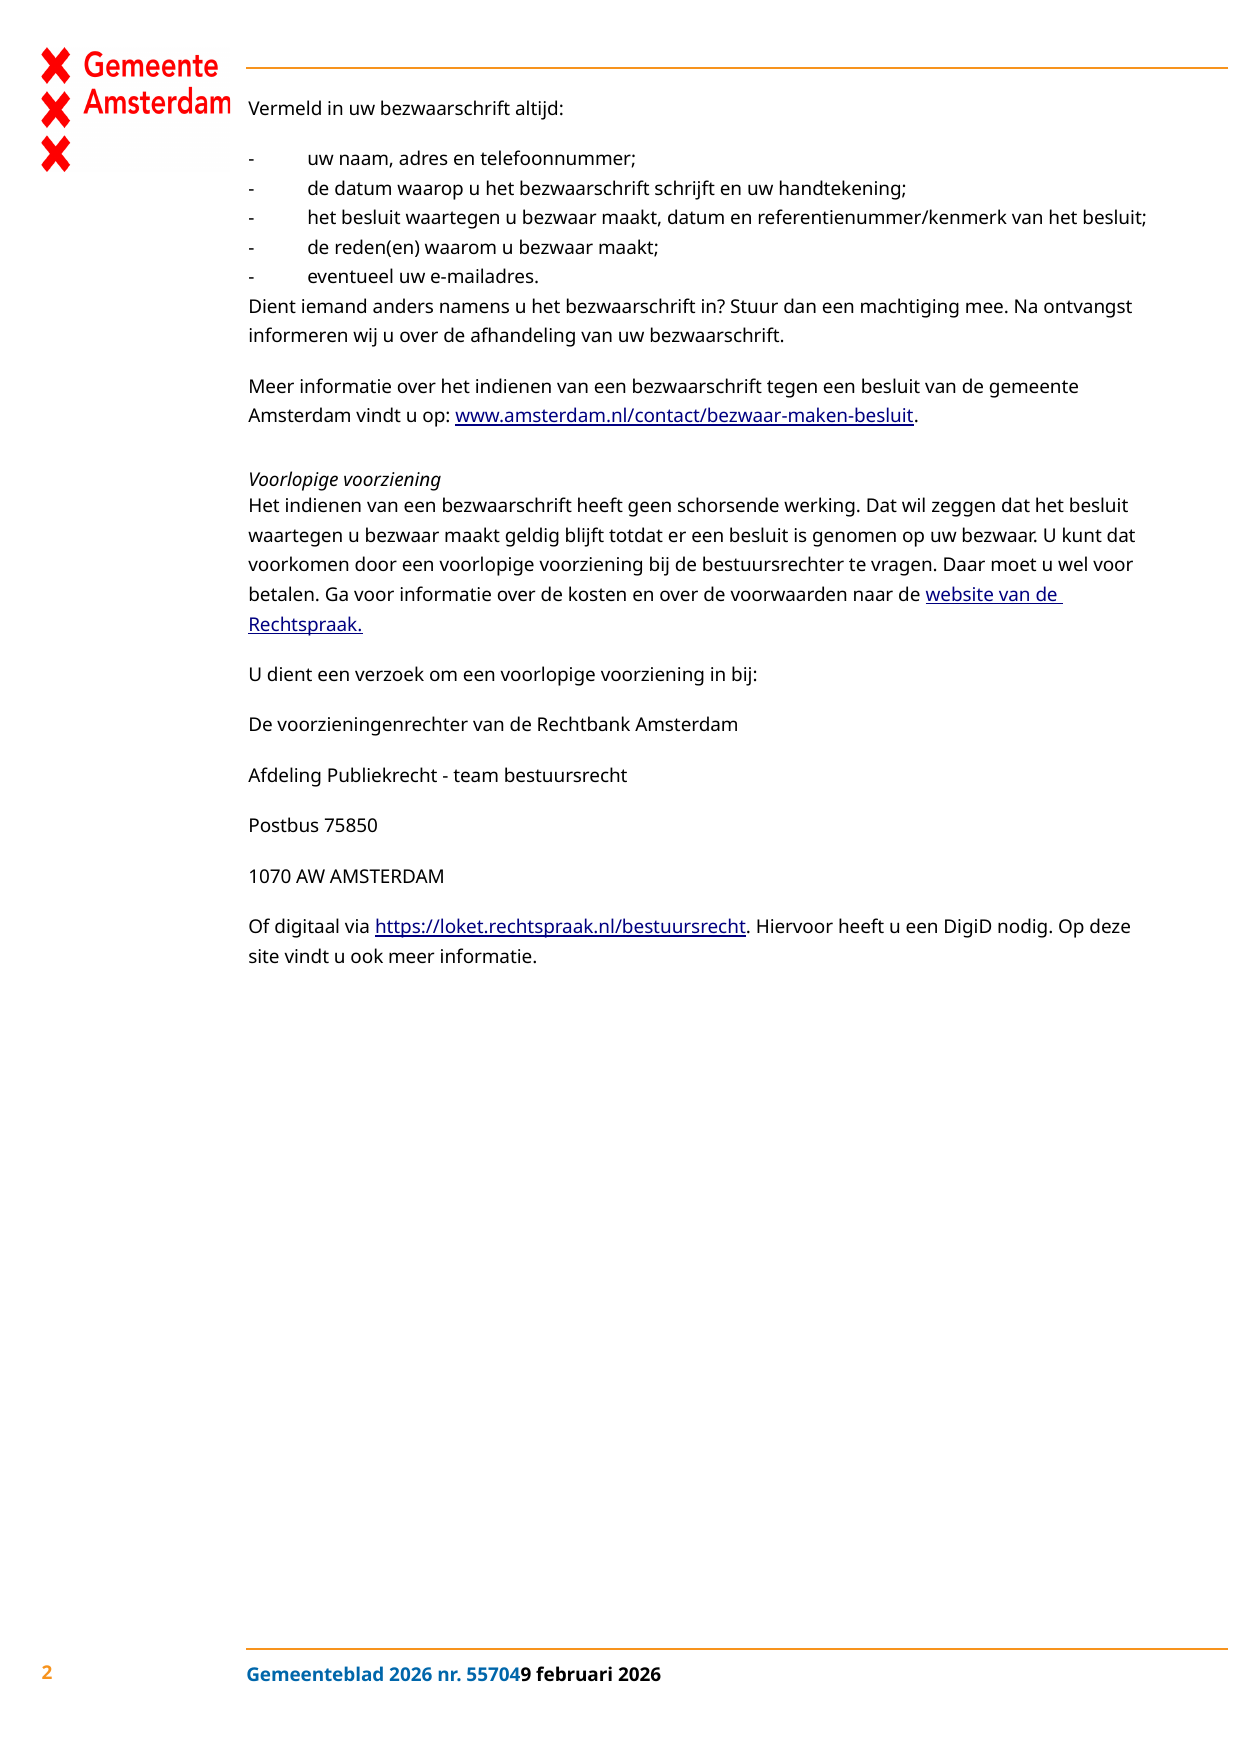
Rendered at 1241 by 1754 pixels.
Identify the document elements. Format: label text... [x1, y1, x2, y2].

text Postbus 75850 [248, 812, 1152, 838]
text U dient een verzoek om een voorlopige voorziening in bij: [248, 661, 1152, 687]
list de reden(en) waarom u bezwaar maakt; [248, 234, 1152, 260]
text De voorzieningenrechter van de Rechtbank Amsterdam [248, 712, 1152, 737]
text Afdeling Publiekrecht - team bestuursrecht [248, 762, 1152, 788]
list de datum waarop u het bezwaarschrift schrijft en uw handtekening; [248, 175, 1152, 201]
text Vermeld in uw bezwaarschrift altijd: [248, 95, 1152, 121]
text Het indienen van een bezwaarschrift heeft geen schorsende werking. Dat wil zeggen dat het besluit waartegen u bezwaar maakt geldig blijft totdat er een besluit is genomen op uw bezwaar. U kunt dat voorkomen door een voorlopige voorziening bij de bestuursrechter te vragen. Daar moet u wel voor betalen. Ga voor informatie over de kosten en over de voorwaarden naar de website van de Rechtspraak. [248, 492, 1152, 636]
list uw naam, adres en telefoonnummer; [248, 145, 1152, 171]
text 1070 AW AMSTERDAM [248, 863, 1152, 888]
text Voorlopige voorziening [248, 467, 1152, 492]
text Meer informatie over het indienen van een bezwaarschrift tegen een besluit van de gemeente Amsterdam vindt u op: www.amsterdam.nl/contact/bezwaar-maken-besluit. [248, 373, 1152, 428]
text Dient iemand anders namens u het bezwaarschrift in? Stuur dan een machtiging mee. Na ontvangst informeren wij u over de afhandeling van uw bezwaarschrift. [248, 293, 1152, 348]
list het besluit waartegen u bezwaar maakt, datum en referentienummer/kenmerk van het besluit; [248, 204, 1152, 230]
list eventueel uw e-mailadres. [248, 263, 1152, 289]
text Of digitaal via https://loket.rechtspraak.nl/bestuursrecht. Hiervoor heeft u een DigiD nodig. Op deze site vindt u ook meer informatie. [248, 913, 1152, 968]
picture [41, 47, 231, 172]
